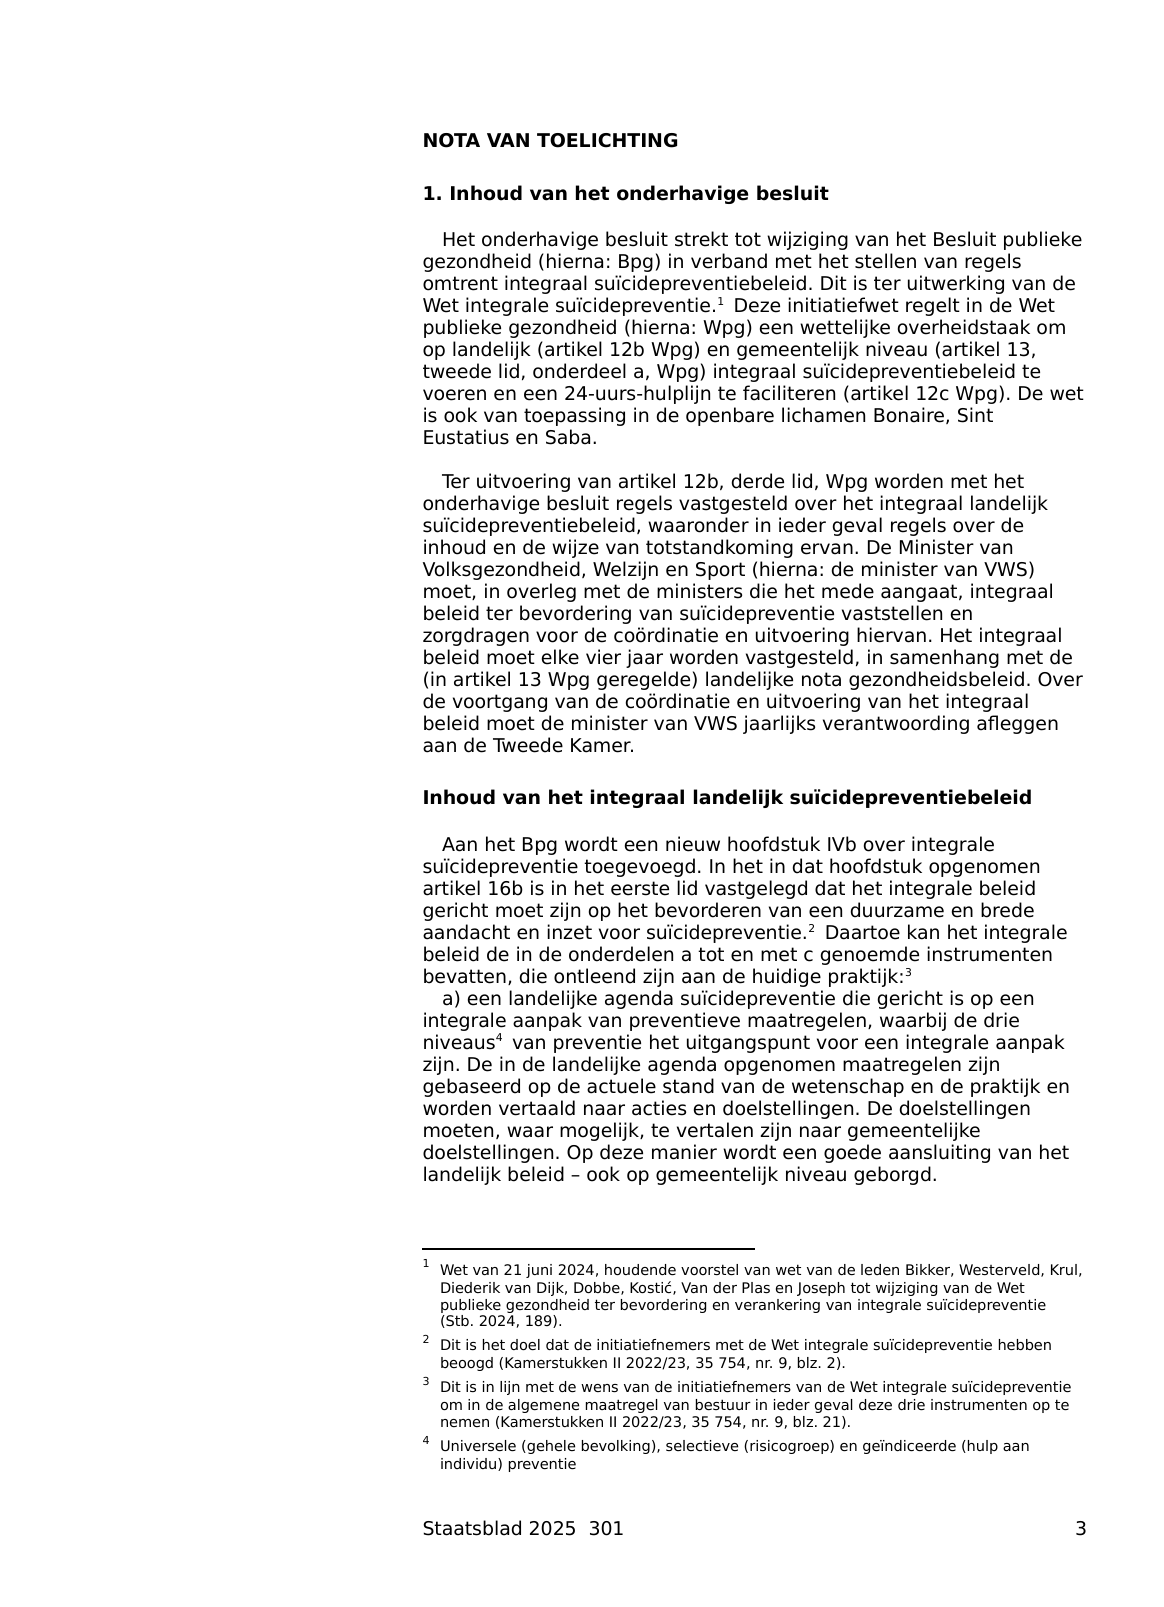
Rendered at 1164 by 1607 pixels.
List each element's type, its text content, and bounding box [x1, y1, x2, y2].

subtitle Inhoud van het integraal landelijk suïcidepreventiebeleid [422, 787, 1087, 809]
text Ter uitvoering van artikel 12b, derde lid, Wpg worden met het onderhavige besluit regels vastgesteld over het integraal landelijk suïcidepreventiebeleid, waaronder in ieder geval regels over de inhoud en de wijze van totstandkoming ervan. De Minister van Volksgezondheid, Welzijn en Sport (hierna: de minister van VWS) moet, in overleg met de ministers die het mede aangaat, integraal beleid ter bevordering van suïcidepreventie vaststellen en zorgdragen voor de coördinatie en uitvoering hiervan. Het integraal beleid moet elke vier jaar worden vastgesteld, in samenhang met de (in artikel 13 Wpg geregelde) landelijke nota gezondheidsbeleid. Over de voortgang van de coördinatie en uitvoering van het integraal beleid moet de minister van VWS jaarlijks verantwoording afleggen aan de Tweede Kamer. [422, 471, 1087, 757]
text Het onderhavige besluit strekt tot wijziging van het Besluit publieke gezondheid (hierna: Bpg) in verband met het stellen van regels omtrent integraal suïcidepreventiebeleid. Dit is ter uitwerking van de Wet integrale suïcidepreventie. Deze initiatiefwet regelt in de Wet publieke gezondheid (hierna: Wpg) een wettelijke overheidstaak om op landelijk (artikel 12b Wpg) en gemeentelijk niveau (artikel 13, tweede lid, onderdeel a, Wpg) integraal suïcidepreventiebeleid te voeren en een 24-uurs-hulplijn te faciliteren (artikel 12c Wpg). De wet is ook van toepassing in de openbare lichamen Bonaire, Sint Eustatius en Saba. [422, 229, 1087, 449]
subtitle 1. Inhoud van het onderhavige besluit [422, 182, 1087, 204]
text Aan het Bpg wordt een nieuw hoofdstuk IVb over integrale suïcidepreventie toegevoegd. In het in dat hoofdstuk opgenomen artikel 16b is in het eerste lid vastgelegd dat het integrale beleid gericht moet zijn op het bevorderen van een duurzame en brede aandacht en inzet voor suïcidepreventie. Daartoe kan het integrale beleid de in de onderdelen a tot en met c genoemde instrumenten bevatten, die ontleend zijn aan de huidige praktijk: [422, 834, 1087, 988]
text Dit is het doel dat de initiatiefnemers met de Wet integrale suïcidepreventie hebben beoogd (Kamerstukken II 2022/23, 35 754, nr. 9, blz. 2). [422, 1333, 1087, 1372]
text a) een landelijke agenda suïcidepreventie die gericht is op een integrale aanpak van preventieve maatregelen, waarbij de drie niveaus van preventie het uitgangspunt voor een integrale aanpak zijn. De in de landelijke agenda opgenomen maatregelen zijn gebaseerd op de actuele stand van de wetenschap en de praktijk en worden vertaald naar acties en doelstellingen. De doelstellingen moeten, waar mogelijk, te vertalen zijn naar gemeentelijke doelstellingen. Op deze manier wordt een goede aansluiting van het landelijk beleid – ook op gemeentelijk niveau geborgd. [422, 988, 1087, 1186]
text Dit is in lijn met de wens van de initiatiefnemers van de Wet integrale suïcidepreventie om in de algemene maatregel van bestuur in ieder geval deze drie instrumenten op te nemen (Kamerstukken II 2022/23, 35 754, nr. 9, blz. 21). [422, 1375, 1087, 1431]
subtitle NOTA VAN TOELICHTING [422, 130, 1087, 152]
text Wet van 21 juni 2024, houdende voorstel van wet van de leden Bikker, Westerveld, Krul, Diederik van Dijk, Dobbe, Kostić, Van der Plas en Joseph tot wijziging van de Wet publieke gezondheid ter bevordering en verankering van integrale suïcidepreventie (Stb. 2024, 189). [422, 1258, 1087, 1330]
text Universele (gehele bevolking), selectieve (risicogroep) en geïndiceerde (hulp aan individu) preventie [422, 1434, 1087, 1473]
